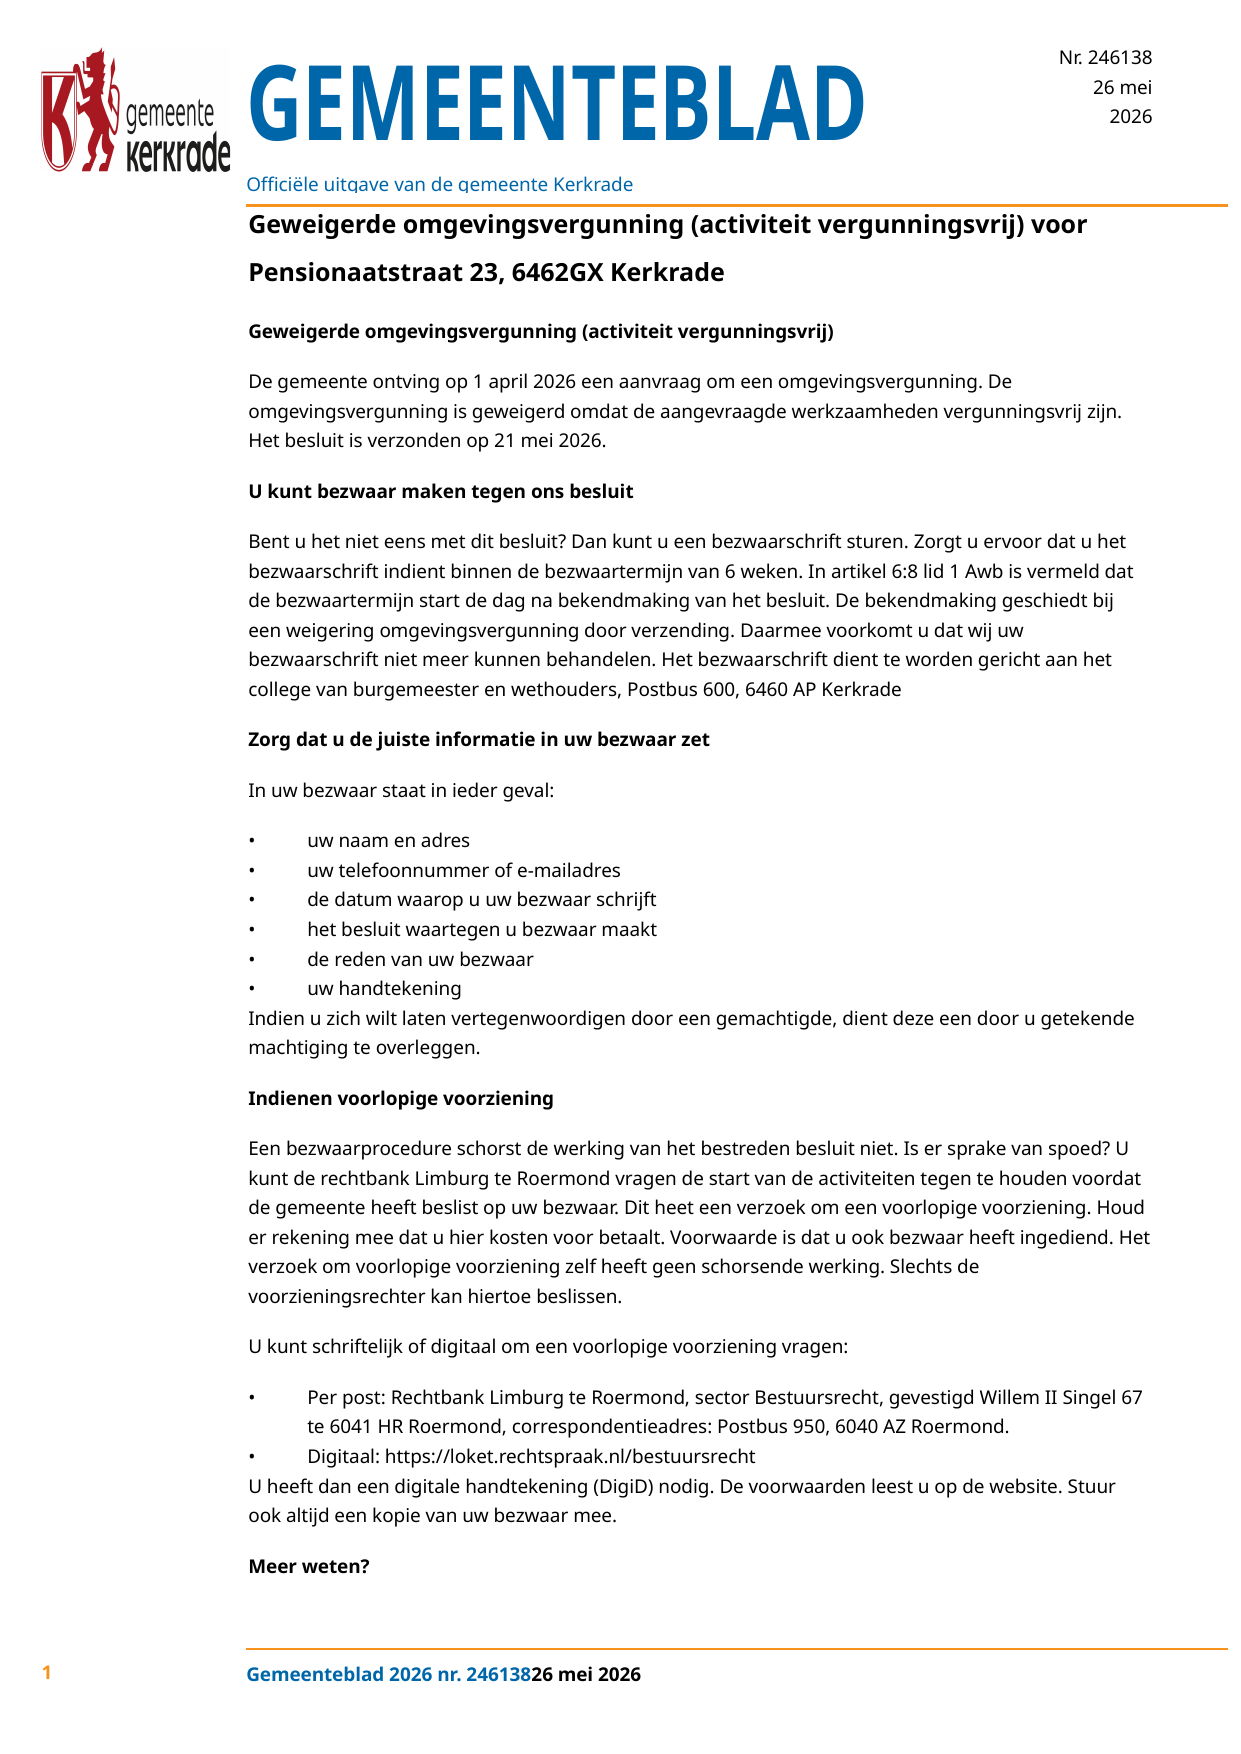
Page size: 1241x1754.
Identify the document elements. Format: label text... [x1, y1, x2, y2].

list uw handtekening [248, 975, 1152, 1001]
text Zorg dat u de juiste informatie in uw bezwaar zet [248, 727, 1152, 752]
text Meer weten? [248, 1553, 1152, 1579]
list de datum waarop u uw bezwaar schrijft [248, 887, 1152, 912]
list het besluit waartegen u bezwaar maakt [248, 916, 1152, 942]
text U heeft dan een digitale handtekening (DigiD) nodig. De voorwaarden leest u op de website. Stuur ook altijd een kopie van uw bezwaar mee. [248, 1473, 1152, 1528]
text Een bezwaarprocedure schorst de werking van het bestreden besluit niet. Is er sprake van spoed? U kunt de rechtbank Limburg te Roermond vragen de start van de activiteiten tegen te houden voordat de gemeente heeft beslist op uw bezwaar. Dit heet een verzoek om een voorlopige voorziening. Houd er rekening mee dat u hier kosten voor betaalt. Voorwaarde is dat u ook bezwaar heeft ingediend. Het verzoek om voorlopige voorziening zelf heeft geen schorsende werking. Slechts de voorzieningsrechter kan hiertoe beslissen. [248, 1135, 1152, 1309]
list de reden van uw bezwaar [248, 946, 1152, 972]
text Bent u het niet eens met dit besluit? Dan kunt u een bezwaarschrift sturen. Zorgt u ervoor dat u het bezwaarschrift indient binnen de bezwaartermijn van 6 weken. In artikel 6:8 lid 1 Awb is vermeld dat de bezwaartermijn start de dag na bekendmaking van het besluit. De bekendmaking geschiedt bij een weigering omgevingsvergunning door verzending. Daarmee voorkomt u dat wij uw bezwaarschrift niet meer kunnen behandelen. Het bezwaarschrift dient te worden gericht aan het college van burgemeester en wethouders, Postbus 600, 6460 AP Kerkrade [248, 528, 1152, 702]
text U kunt schriftelijk of digitaal om een voorlopige voorziening vragen: [248, 1334, 1152, 1359]
list Digitaal: https://loket.rechtspraak.nl/bestuursrecht [248, 1443, 1152, 1469]
list uw telefoonnummer of e-mailadres [248, 857, 1152, 883]
text U kunt bezwaar maken tegen ons besluit [248, 478, 1152, 504]
list uw naam en adres [248, 827, 1152, 853]
text Geweigerde omgevingsvergunning (activiteit vergunningsvrij) [248, 318, 1152, 344]
text De gemeente ontving op 1 april 2026 een aanvraag om een omgevingsvergunning. De omgevingsvergunning is geweigerd omdat de aangevraagde werkzaamheden vergunningsvrij zijn. Het besluit is verzonden op 21 mei 2026. [248, 368, 1152, 453]
text Indien u zich wilt laten vertegenwoordigen door een gemachtigde, dient deze een door u getekende machtiging te overleggen. [248, 1005, 1152, 1060]
text In uw bezwaar staat in ieder geval: [248, 777, 1152, 803]
list Per post: Rechtbank Limburg te Roermond, sector Bestuursrecht, gevestigd Willem II Singel 67 te 6041 HR Roermond, correspondentieadres: Postbus 950, 6040 AZ Roermond. [248, 1384, 1152, 1439]
text Indienen voorlopige voorziening [248, 1085, 1152, 1111]
text Geweigerde omgevingsvergunning (activiteit vergunningsvrij) voor Pensionaatstraat 23, 6462GX Kerkrade [248, 207, 1152, 288]
picture [41, 47, 231, 172]
